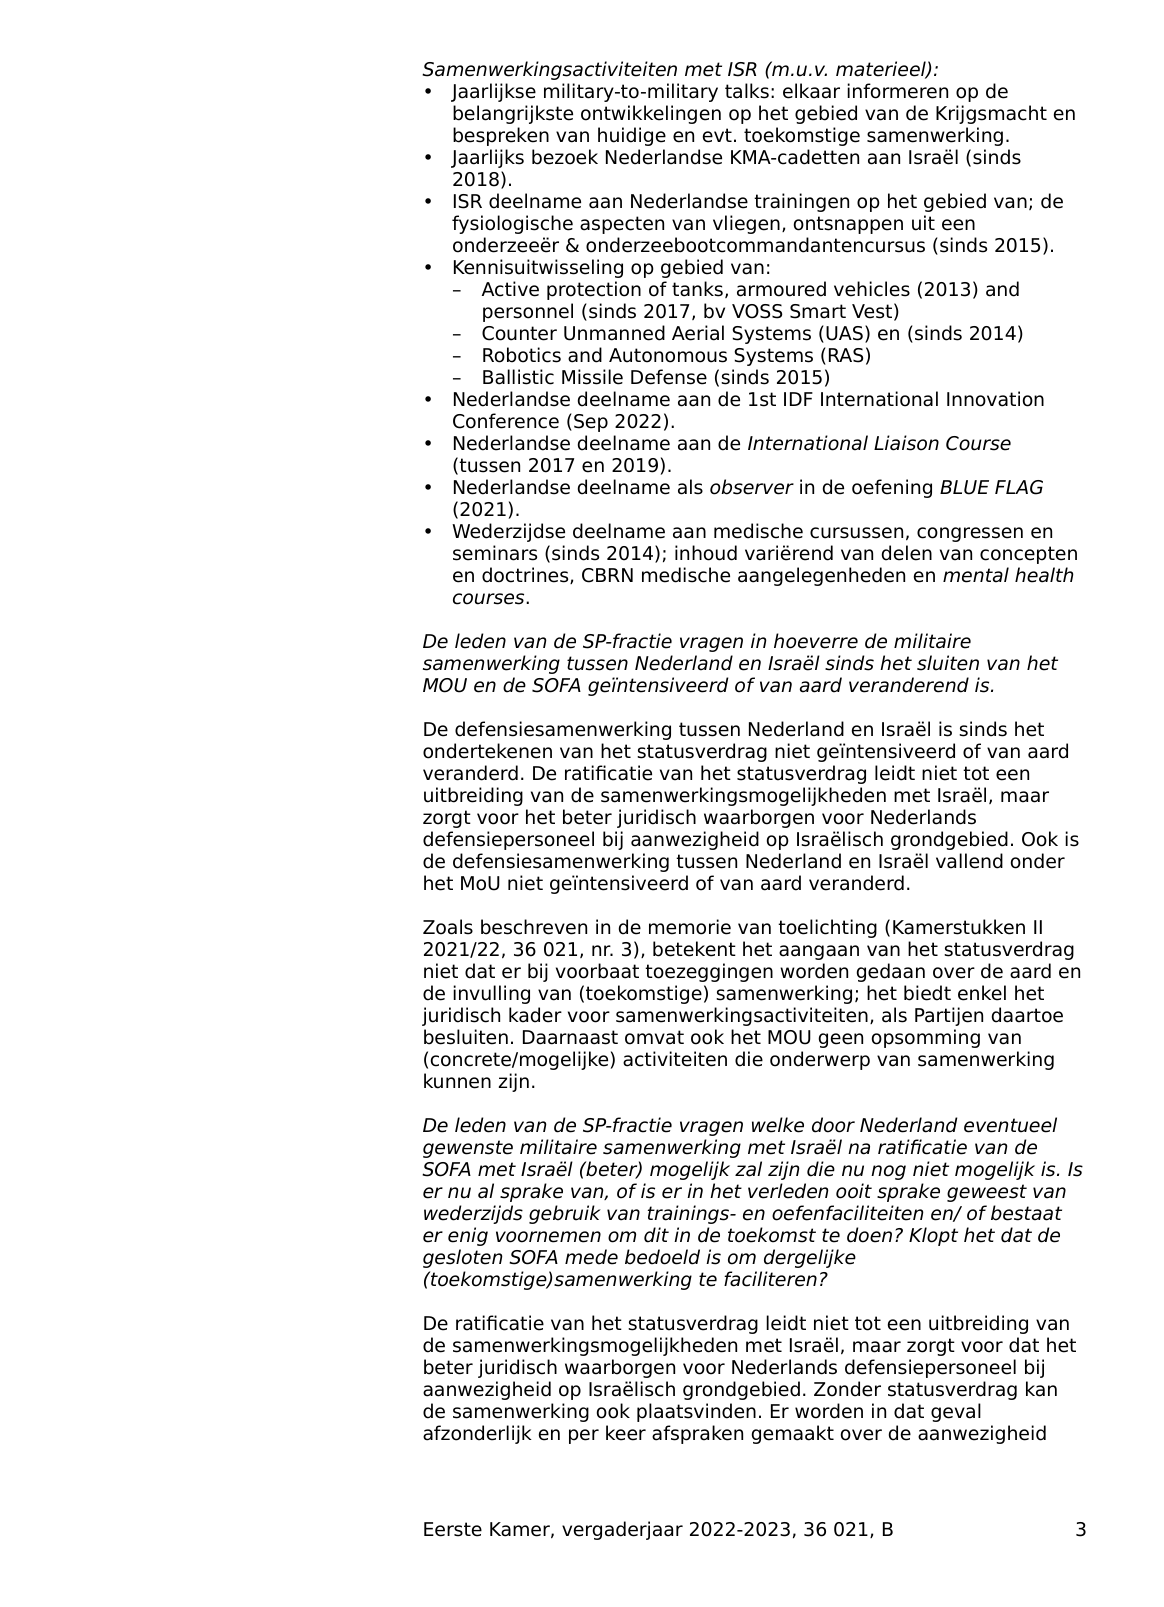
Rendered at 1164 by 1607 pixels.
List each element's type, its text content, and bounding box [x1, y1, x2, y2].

text • Jaarlijks bezoek Nederlandse KMA-cadetten aan Israël (sinds 2018). [422, 147, 1087, 191]
text De leden van de SP-fractie vragen in hoeverre de militaire samenwerking tussen Nederland en Israël sinds het sluiten van het MOU en de SOFA geïntensiveerd of van aard veranderend is. [422, 631, 1087, 697]
text Zoals beschreven in de memorie van toelichting (Kamerstukken II 2021/22, 36 021, nr. 3), betekent het aangaan van het statusverdrag niet dat er bij voorbaat toezeggingen worden gedaan over de aard en de invulling van (toekomstige) samenwerking; het biedt enkel het juridisch kader voor samenwerkingsactiviteiten, als Partijen daartoe besluiten. Daarnaast omvat ook het MOU geen opsomming van (concrete/mogelijke) activiteiten die onderwerp van samenwerking kunnen zijn. [422, 917, 1087, 1093]
text – Active protection of tanks, armoured vehicles (2013) and personnel (sinds 2017, bv VOSS Smart Vest) [452, 279, 1087, 323]
text • Nederlandse deelname aan de International Liaison Course (tussen 2017 en 2019). [422, 433, 1087, 477]
text • Wederzijdse deelname aan medische cursussen, congressen en seminars (sinds 2014); inhoud variërend van delen van concepten en doctrines, CBRN medische aangelegenheden en mental health courses. [422, 521, 1087, 608]
text De defensiesamenwerking tussen Nederland en Israël is sinds het ondertekenen van het statusverdrag niet geïntensiveerd of van aard veranderd. De ratificatie van het statusverdrag leidt niet tot een uitbreiding van de samenwerkingsmogelijkheden met Israël, maar zorgt voor het beter juridisch waarborgen voor Nederlands defensiepersoneel bij aanwezigheid op Israëlisch grondgebied. Ook is de defensiesamenwerking tussen Nederland en Israël vallend onder het MoU niet geïntensiveerd of van aard veranderd. [422, 719, 1087, 895]
text – Ballistic Missile Defense (sinds 2015) [452, 367, 1087, 389]
subtitle Samenwerkingsactiviteiten met ISR (m.u.v. materieel): [422, 59, 1087, 81]
text • Jaarlijkse military-to-military talks: elkaar informeren op de belangrijkste ontwikkelingen op het gebied van de Krijgsmacht en bespreken van huidige en evt. toekomstige samenwerking. [422, 81, 1087, 147]
text • Kennisuitwisseling op gebied van: [422, 257, 1087, 279]
text – Robotics and Autonomous Systems (RAS) [452, 345, 1087, 367]
text • ISR deelname aan Nederlandse trainingen op het gebied van; de fysiologische aspecten van vliegen, ontsnappen uit een onderzeeër & onderzeebootcommandantencursus (sinds 2015). [422, 191, 1087, 257]
text – Counter Unmanned Aerial Systems (UAS) en (sinds 2014) [452, 323, 1087, 345]
text De leden van de SP-fractie vragen welke door Nederland eventueel gewenste militaire samenwerking met Israël na ratificatie van de SOFA met Israël (beter) mogelijk zal zijn die nu nog niet mogelijk is. Is er nu al sprake van, of is er in het verleden ooit sprake geweest van wederzijds gebruik van trainings- en oefenfaciliteiten en/ of bestaat er enig voornemen om dit in de toekomst te doen? Klopt het dat de gesloten SOFA mede bedoeld is om dergelijke (toekomstige)samenwerking te faciliteren? [422, 1115, 1087, 1291]
text • Nederlandse deelname aan de 1st IDF International Innovation Conference (Sep 2022). [422, 389, 1087, 433]
text De ratificatie van het statusverdrag leidt niet tot een uitbreiding van de samenwerkingsmogelijkheden met Israël, maar zorgt voor dat het beter juridisch waarborgen voor Nederlands defensiepersoneel bij aanwezigheid op Israëlisch grondgebied. Zonder statusverdrag kan de samenwerking ook plaatsvinden. Er worden in dat geval afzonderlijk en per keer afspraken gemaakt over de aanwezigheid [422, 1313, 1087, 1445]
text • Nederlandse deelname als observer in de oefening BLUE FLAG (2021). [422, 477, 1087, 521]
